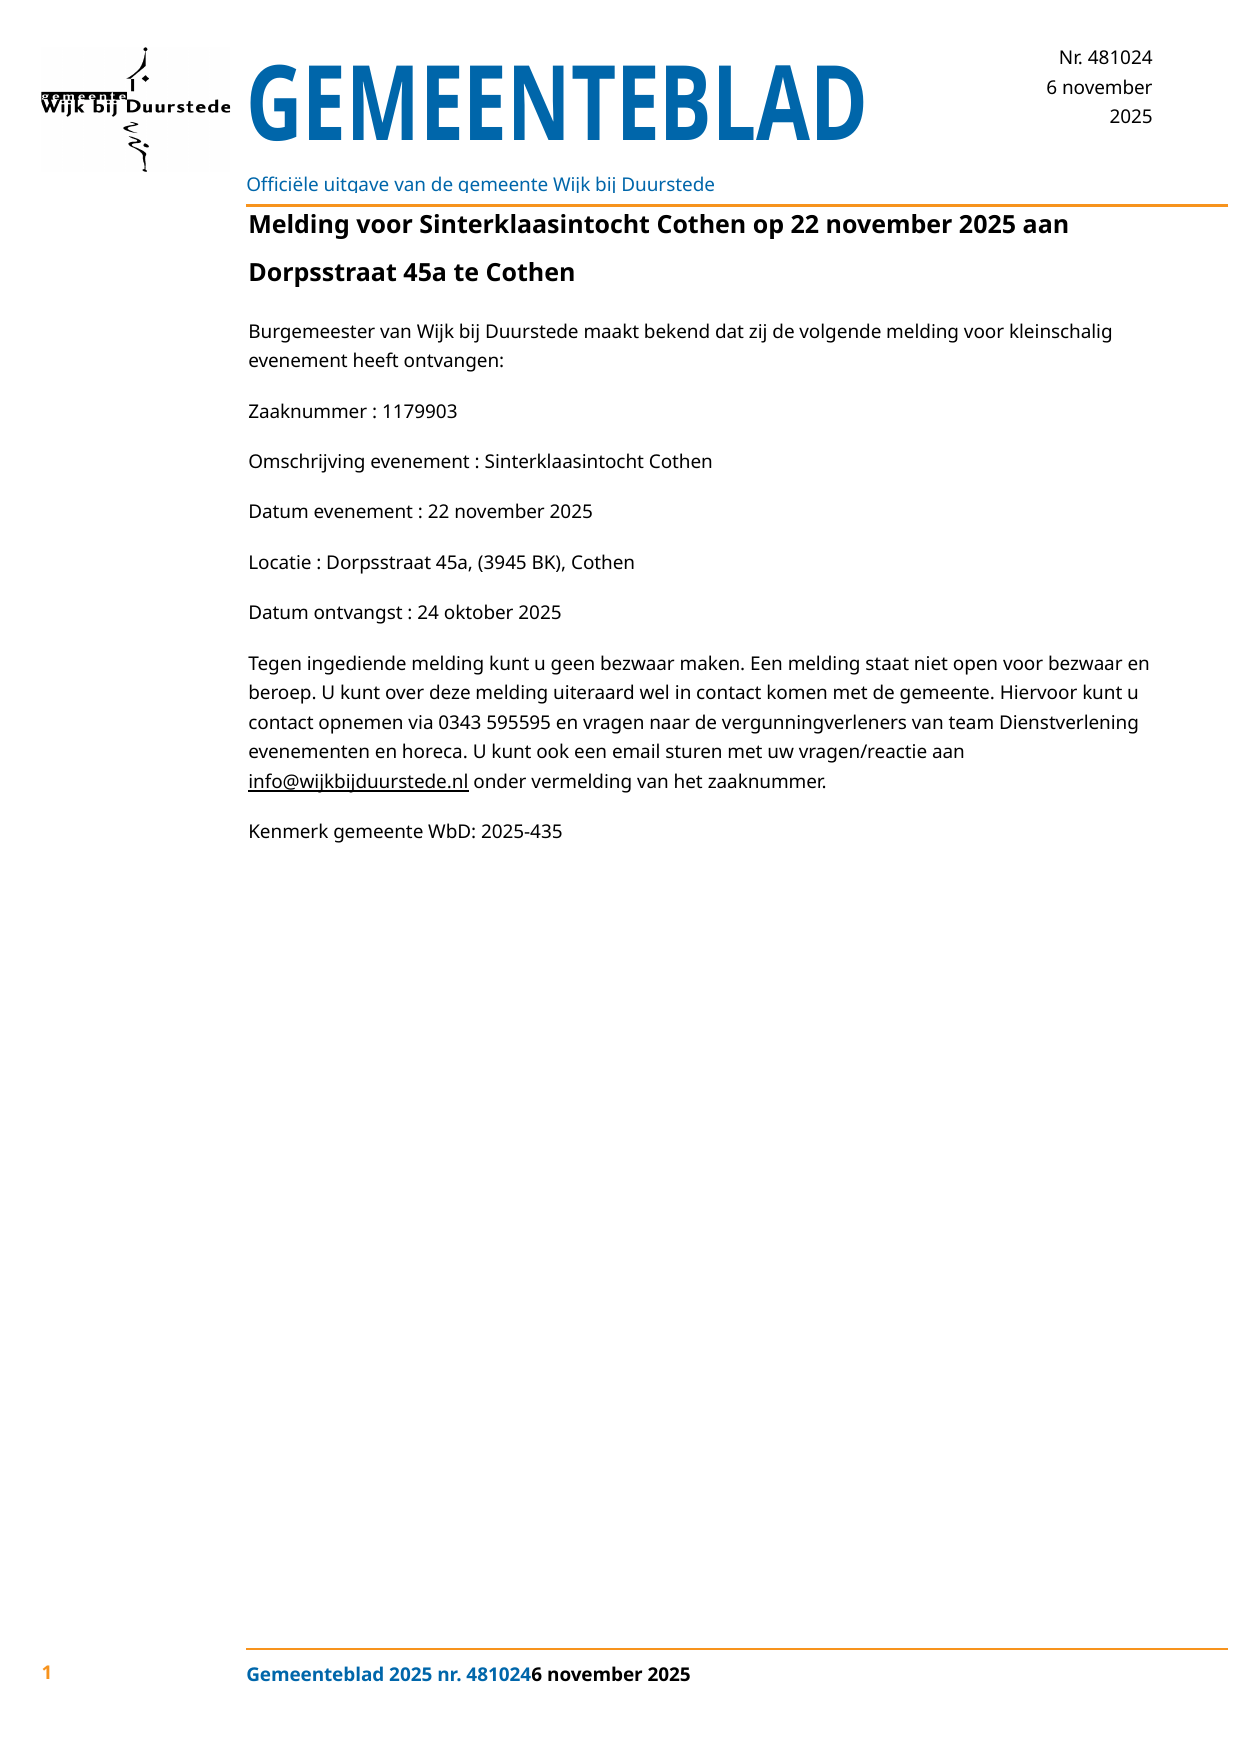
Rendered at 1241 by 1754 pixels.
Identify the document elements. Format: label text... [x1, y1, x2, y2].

text Burgemeester van Wijk bij Duurstede maakt bekend dat zij de volgende melding voor kleinschalig evenement heeft ontvangen: [248, 318, 1152, 373]
text Omschrijving evenement : Sinterklaasintocht Cothen [248, 448, 1152, 474]
text Melding voor Sinterklaasintocht Cothen op 22 november 2025 aan Dorpsstraat 45a te Cothen [248, 207, 1152, 288]
text Datum evenement : 22 november 2025 [248, 499, 1152, 524]
text Datum ontvangst : 24 oktober 2025 [248, 599, 1152, 625]
text Locatie : Dorpsstraat 45a, (3945 BK), Cothen [248, 549, 1152, 575]
text Zaaknummer : 1179903 [248, 398, 1152, 424]
picture [41, 47, 231, 172]
text Kenmerk gemeente WbD: 2025-435 [248, 819, 1152, 844]
text Tegen ingediende melding kunt u geen bezwaar maken. Een melding staat niet open voor bezwaar en beroep. U kunt over deze melding uiteraard wel in contact komen met de gemeente. Hiervoor kunt u contact opnemen via 0343 595595 en vragen naar de vergunningverleners van team Dienstverlening evenementen en horeca. U kunt ook een email sturen met uw vragen/reactie aan info@wijkbijduurstede.nl onder vermelding van het zaaknummer. [248, 650, 1152, 794]
